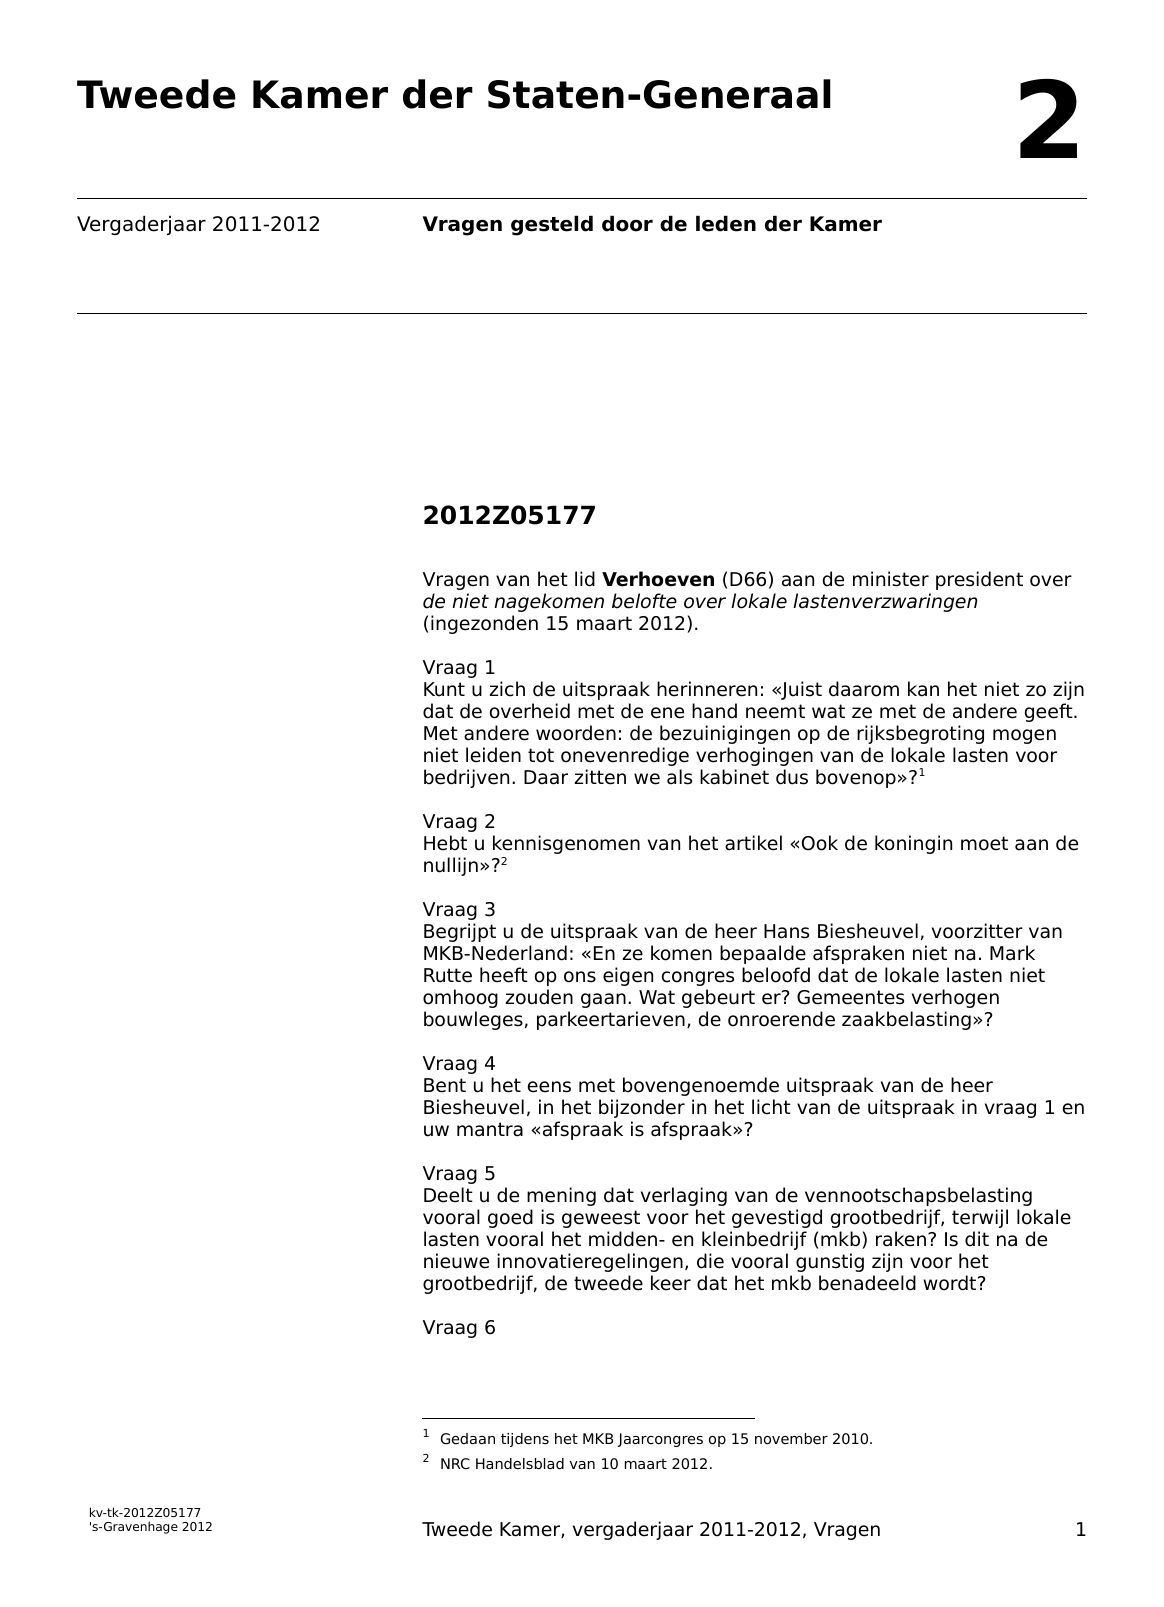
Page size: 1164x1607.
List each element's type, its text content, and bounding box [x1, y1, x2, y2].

text Vraag 2 [422, 811, 1087, 833]
table_cell Vragen gesteld door de leden der Kamer [422, 199, 1087, 313]
text Vragen van het lid Verhoeven (D66) aan de minister president over de niet nagekomen belofte over lokale lastenverzwaringen (ingezonden 15 maart 2012). [422, 569, 1087, 635]
table_header 2 [886, 59, 1087, 198]
text Gedaan tijdens het MKB Jaarcongres op 15 november 2010. [422, 1427, 1087, 1449]
text Vraag 6 [422, 1317, 1087, 1339]
text kv-tk-2012Z05177 [88, 1506, 323, 1520]
text Vraag 3 [422, 899, 1087, 921]
text Deelt u de mening dat verlaging van de vennootschapsbelasting vooral goed is geweest voor het gevestigd grootbedrijf, terwijl lokale lasten vooral het midden- en kleinbedrijf (mkb) raken? Is dit na de nieuwe innovatieregelingen, die vooral gunstig zijn voor het grootbedrijf, de tweede keer dat het mkb benadeeld wordt? [422, 1185, 1087, 1295]
text Vraag 4 [422, 1053, 1087, 1075]
text Hebt u kennisgenomen van het artikel «Ook de koningin moet aan de nullijn»? [422, 833, 1087, 877]
text Vraag 5 [422, 1163, 1087, 1185]
text Begrijpt u de uitspraak van de heer Hans Biesheuvel, voorzitter van MKB-Nederland: «En ze komen bepaalde afspraken niet na. Mark Rutte heeft op ons eigen congres beloofd dat de lokale lasten niet omhoog zouden gaan. Wat gebeurt er? Gemeentes verhogen bouwleges, parkeertarieven, de onroerende zaakbelasting»? [422, 921, 1087, 1031]
text Kunt u zich de uitspraak herinneren: «Juist daarom kan het niet zo zijn dat de overheid met de ene hand neemt wat ze met de andere geeft. Met andere woorden: de bezuinigingen op de rijksbegroting mogen niet leiden tot onevenredige verhogingen van de lokale lasten voor bedrijven. Daar zitten we als kabinet dus bovenop»? [422, 679, 1087, 789]
table_cell Vergaderjaar 2011-2012 [77, 199, 422, 313]
text 2012Z05177 [422, 501, 1087, 531]
text Vraag 1 [422, 657, 1087, 679]
text Bent u het eens met bovengenoemde uitspraak van de heer Biesheuvel, in het bijzonder in het licht van de uitspraak in vraag 1 en uw mantra «afspraak is afspraak»? [422, 1075, 1087, 1141]
text NRC Handelsblad van 10 maart 2012. [422, 1452, 1087, 1474]
text 's-Gravenhage 2012 [88, 1520, 323, 1534]
table_header Tweede Kamer der Staten-Generaal [77, 59, 886, 198]
